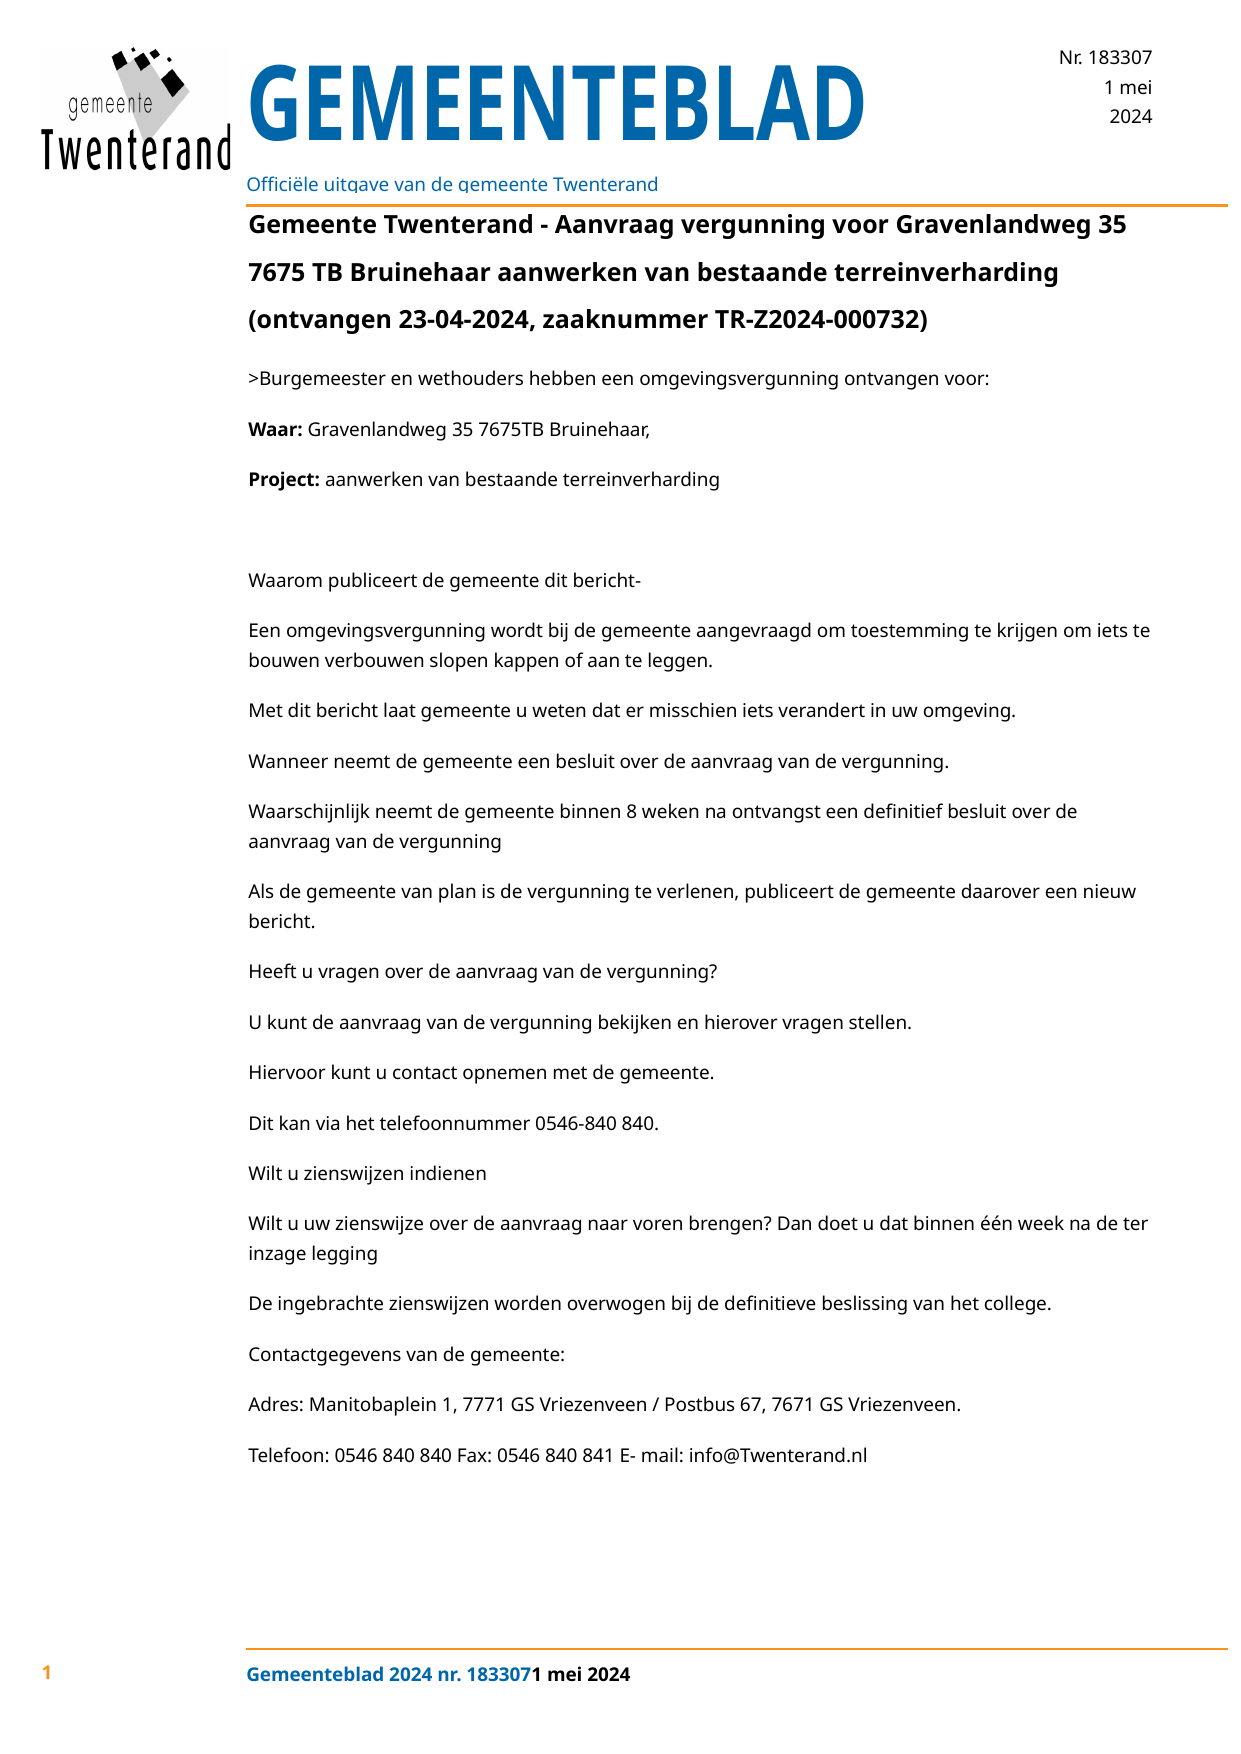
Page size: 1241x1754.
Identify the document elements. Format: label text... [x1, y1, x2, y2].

text Wilt u zienswijzen indienen [248, 1160, 1152, 1186]
text >Burgemeester en wethouders hebben een omgevingsvergunning ontvangen voor: [248, 366, 1152, 391]
text Wanneer neemt de gemeente een besluit over de aanvraag van de vergunning. [248, 748, 1152, 774]
text Waarom publiceert de gemeente dit bericht- [248, 567, 1152, 593]
text Hiervoor kunt u contact opnemen met de gemeente. [248, 1059, 1152, 1085]
text Waarschijnlijk neemt de gemeente binnen 8 weken na ontvangst een definitief besluit over de aanvraag van de vergunning [248, 798, 1152, 854]
text Als de gemeente van plan is de vergunning te verlenen, publiceert de gemeente daarover een nieuw bericht. [248, 878, 1152, 934]
text Adres: Manitobaplein 1, 7771 GS Vriezenveen / Postbus 67, 7671 GS Vriezenveen. [248, 1391, 1152, 1417]
text Een omgevingsvergunning wordt bij de gemeente aangevraagd om toestemming te krijgen om iets te bouwen verbouwen slopen kappen of aan te leggen. [248, 618, 1152, 673]
text U kunt de aanvraag van de vergunning bekijken en hierover vragen stellen. [248, 1009, 1152, 1034]
text Project: aanwerken van bestaande terreinverharding [248, 466, 1152, 492]
text Gemeente Twenterand - Aanvraag vergunning voor Gravenlandweg 35 7675 TB Bruinehaar aanwerken van bestaande terreinverharding (ontvangen 23-04-2024, zaaknummer TR-Z2024-000732) [248, 207, 1152, 336]
text Waar: Gravenlandweg 35 7675TB Bruinehaar, [248, 416, 1152, 442]
text Telefoon: 0546 840 840 Fax: 0546 840 841 E- mail: info@Twenterand.nl [248, 1442, 1152, 1467]
text Heeft u vragen over de aanvraag van de vergunning? [248, 958, 1152, 984]
text Dit kan via het telefoonnummer 0546-840 840. [248, 1110, 1152, 1135]
text Wilt u uw zienswijze over de aanvraag naar voren brengen? Dan doet u dat binnen één week na de ter inzage legging [248, 1211, 1152, 1266]
text Contactgegevens van de gemeente: [248, 1341, 1152, 1367]
text Met dit bericht laat gemeente u weten dat er misschien iets verandert in uw omgeving. [248, 698, 1152, 723]
text De ingebrachte zienswijzen worden overwogen bij de definitieve beslissing van het college. [248, 1291, 1152, 1316]
picture [41, 47, 231, 172]
